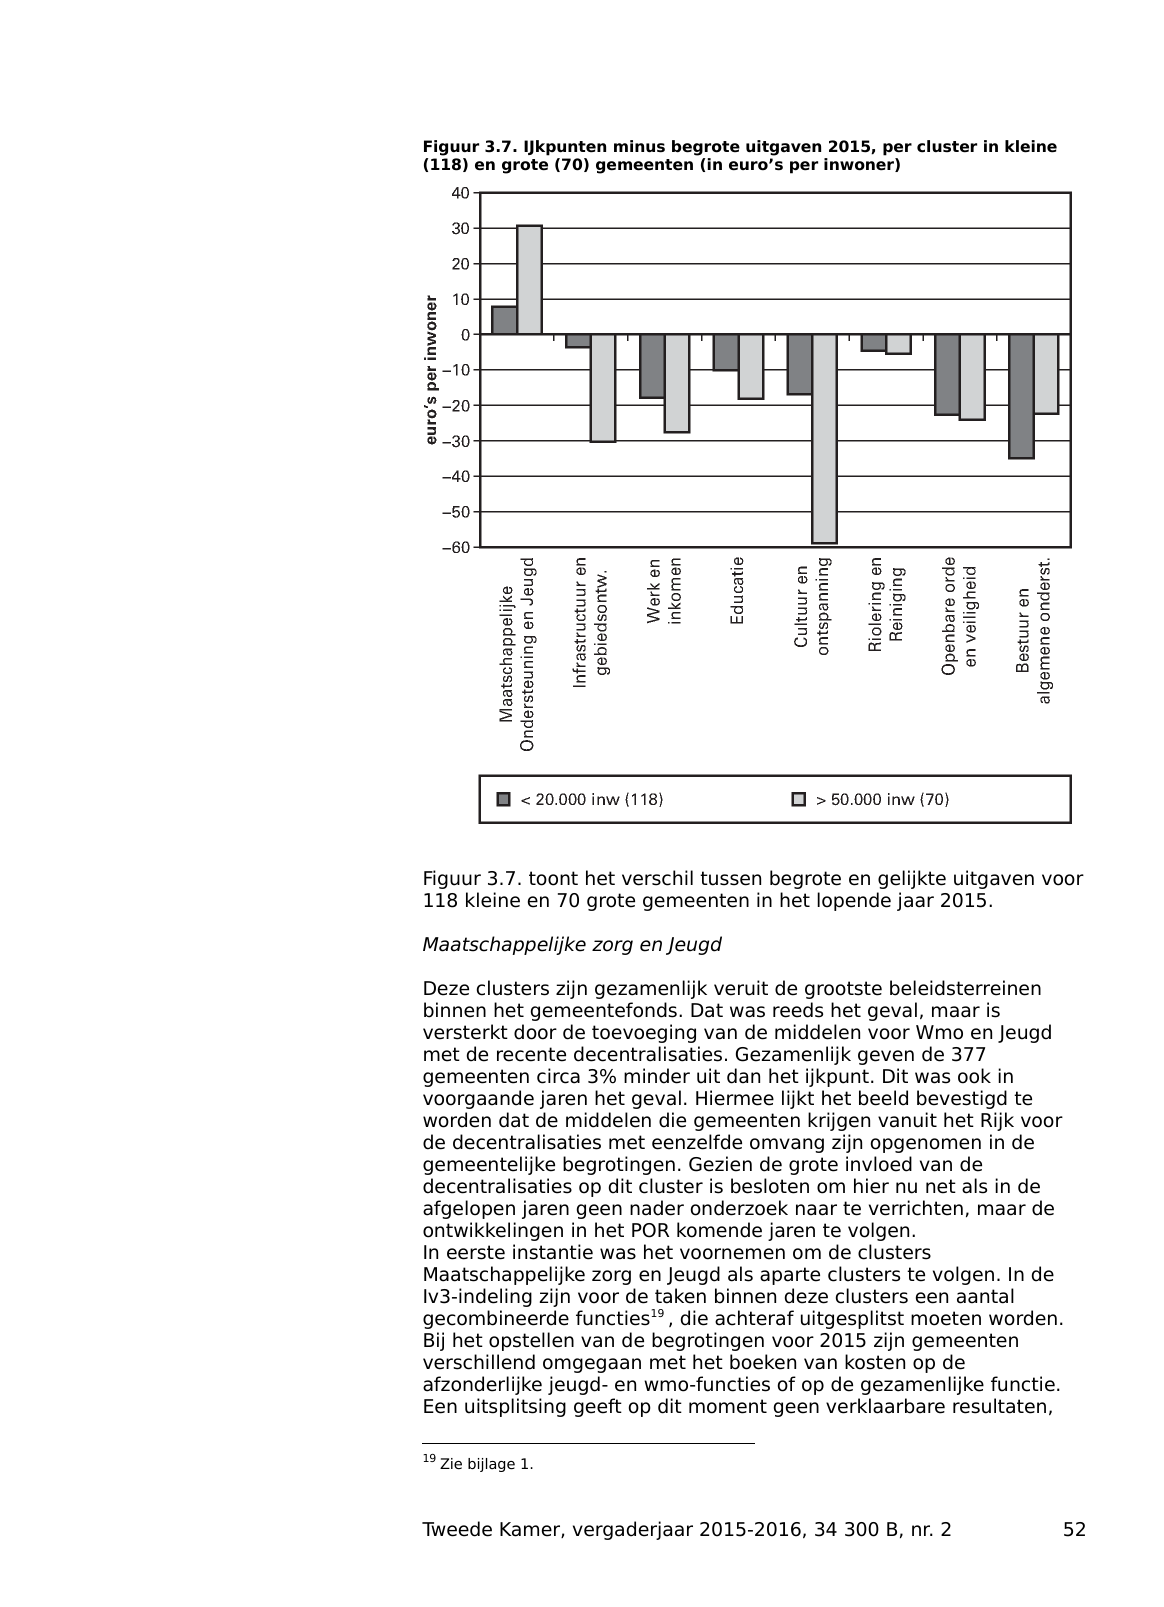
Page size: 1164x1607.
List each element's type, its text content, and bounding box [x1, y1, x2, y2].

text In eerste instantie was het voornemen om de clusters Maatschappelijke zorg en Jeugd als aparte clusters te volgen. In de Iv3-indeling zijn voor de taken binnen deze clusters een aantal gecombineerde functies, die achteraf uitgesplitst moeten worden. Bij het opstellen van de begrotingen voor 2015 zijn gemeenten verschillend omgegaan met het boeken van kosten op de afzonderlijke jeugd- en wmo-functies of op de gezamenlijke functie. Een uitsplitsing geeft op dit moment geen verklaarbare resultaten, [422, 1242, 1087, 1418]
text Zie bijlage 1. [422, 1452, 1087, 1474]
text Figuur 3.7. toont het verschil tussen begrote en gelijkte uitgaven voor 118 kleine en 70 grote gemeenten in het lopende jaar 2015. [422, 868, 1087, 912]
text Deze clusters zijn gezamenlijk veruit de grootste beleidsterreinen binnen het gemeentefonds. Dat was reeds het geval, maar is versterkt door de toevoeging van de middelen voor Wmo en Jeugd met de recente decentralisaties. Gezamenlijk geven de 377 gemeenten circa 3% minder uit dan het ijkpunt. Dit was ook in voorgaande jaren het geval. Hiermee lijkt het beeld bevestigd te worden dat de middelen die gemeenten krijgen vanuit het Rijk voor de decentralisaties met eenzelfde omvang zijn opgenomen in de gemeentelijke begrotingen. Gezien de grote invloed van de decentralisaties op dit cluster is besloten om hier nu net als in de afgelopen jaren geen nader onderzoek naar te verrichten, maar de ontwikkelingen in het POR komende jaren te volgen. [422, 978, 1087, 1242]
text Figuur 3.7. IJkpunten minus begrote uitgaven 2015, per cluster in kleine (118) en grote (70) gemeenten (in euro’s per inwoner) [422, 138, 1072, 174]
picture [422, 185, 1072, 824]
subtitle Maatschappelijke zorg en Jeugd [422, 934, 1087, 956]
